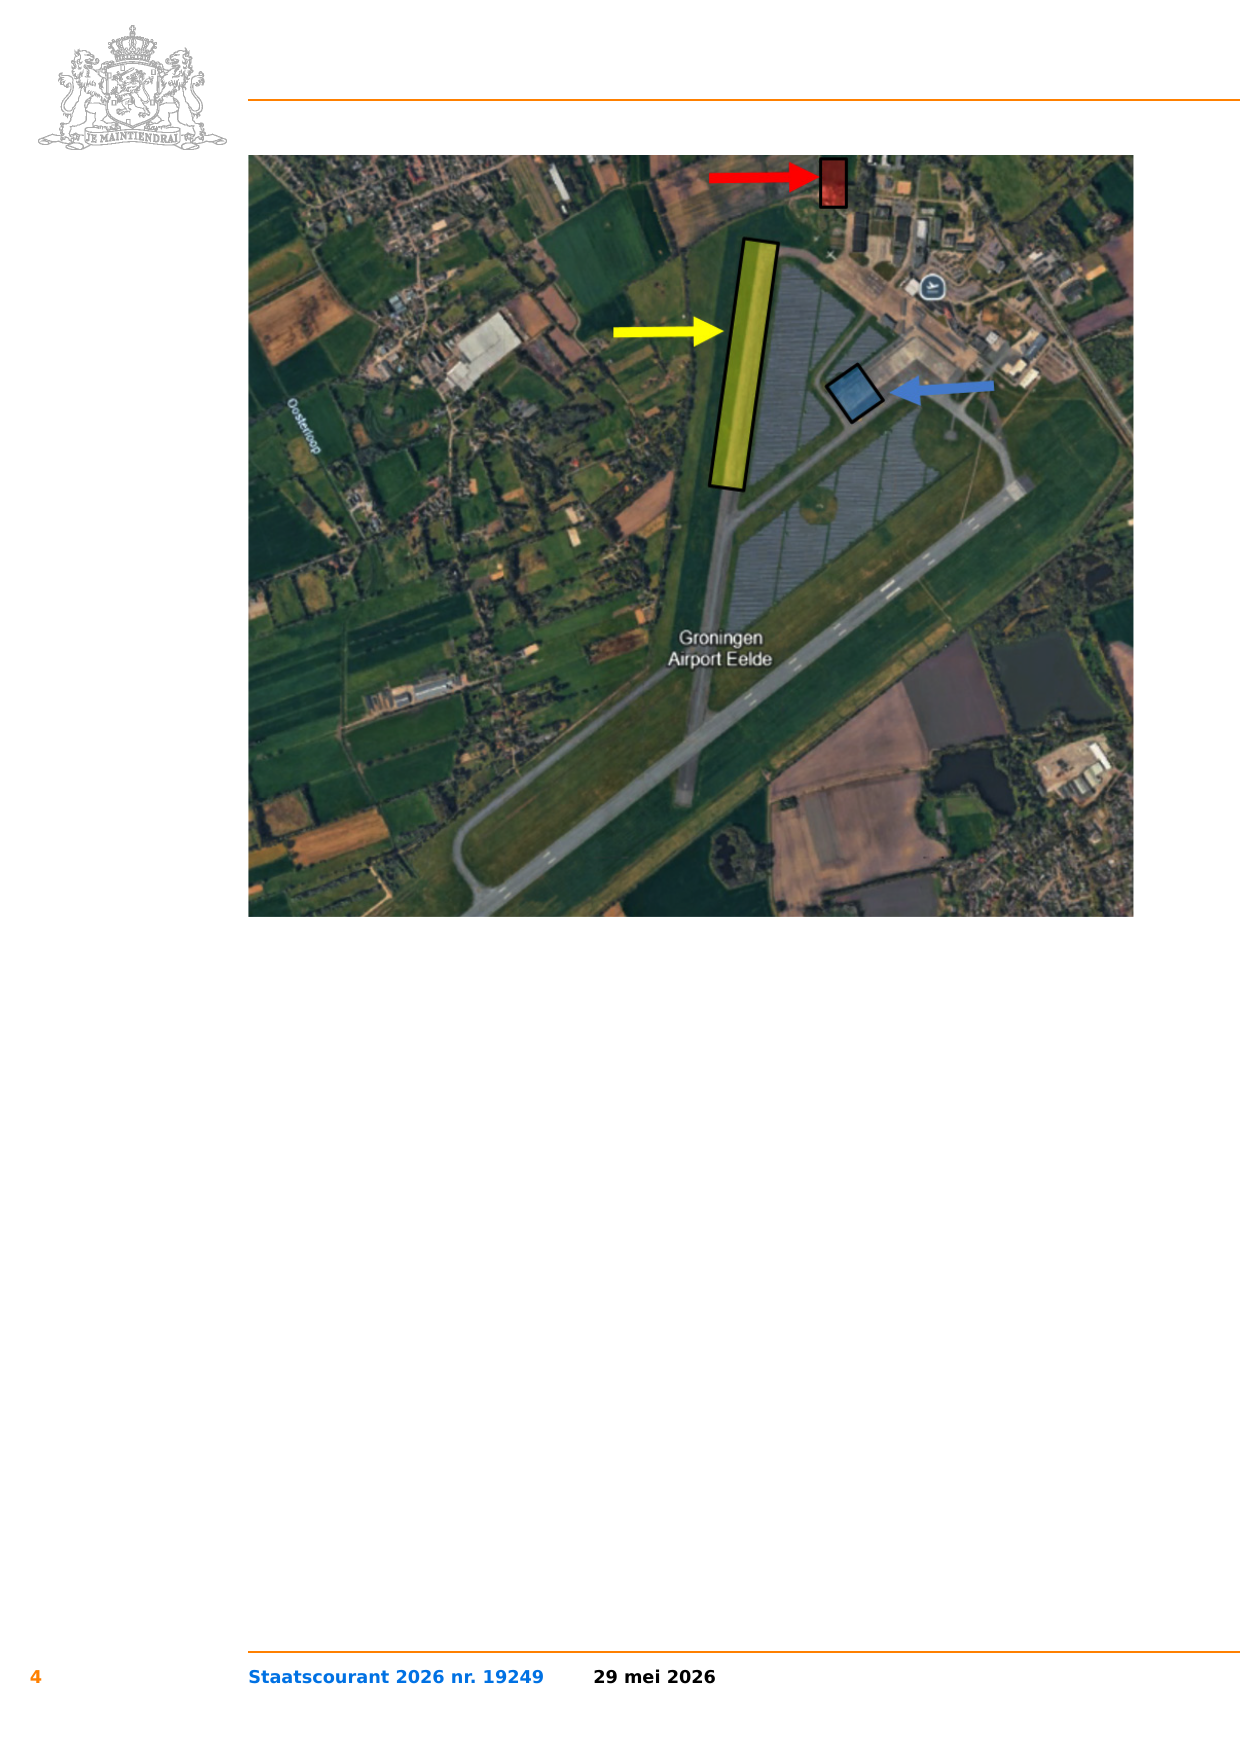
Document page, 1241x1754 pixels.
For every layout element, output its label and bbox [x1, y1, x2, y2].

picture [248, 155, 1134, 917]
picture [38, 25, 227, 150]
